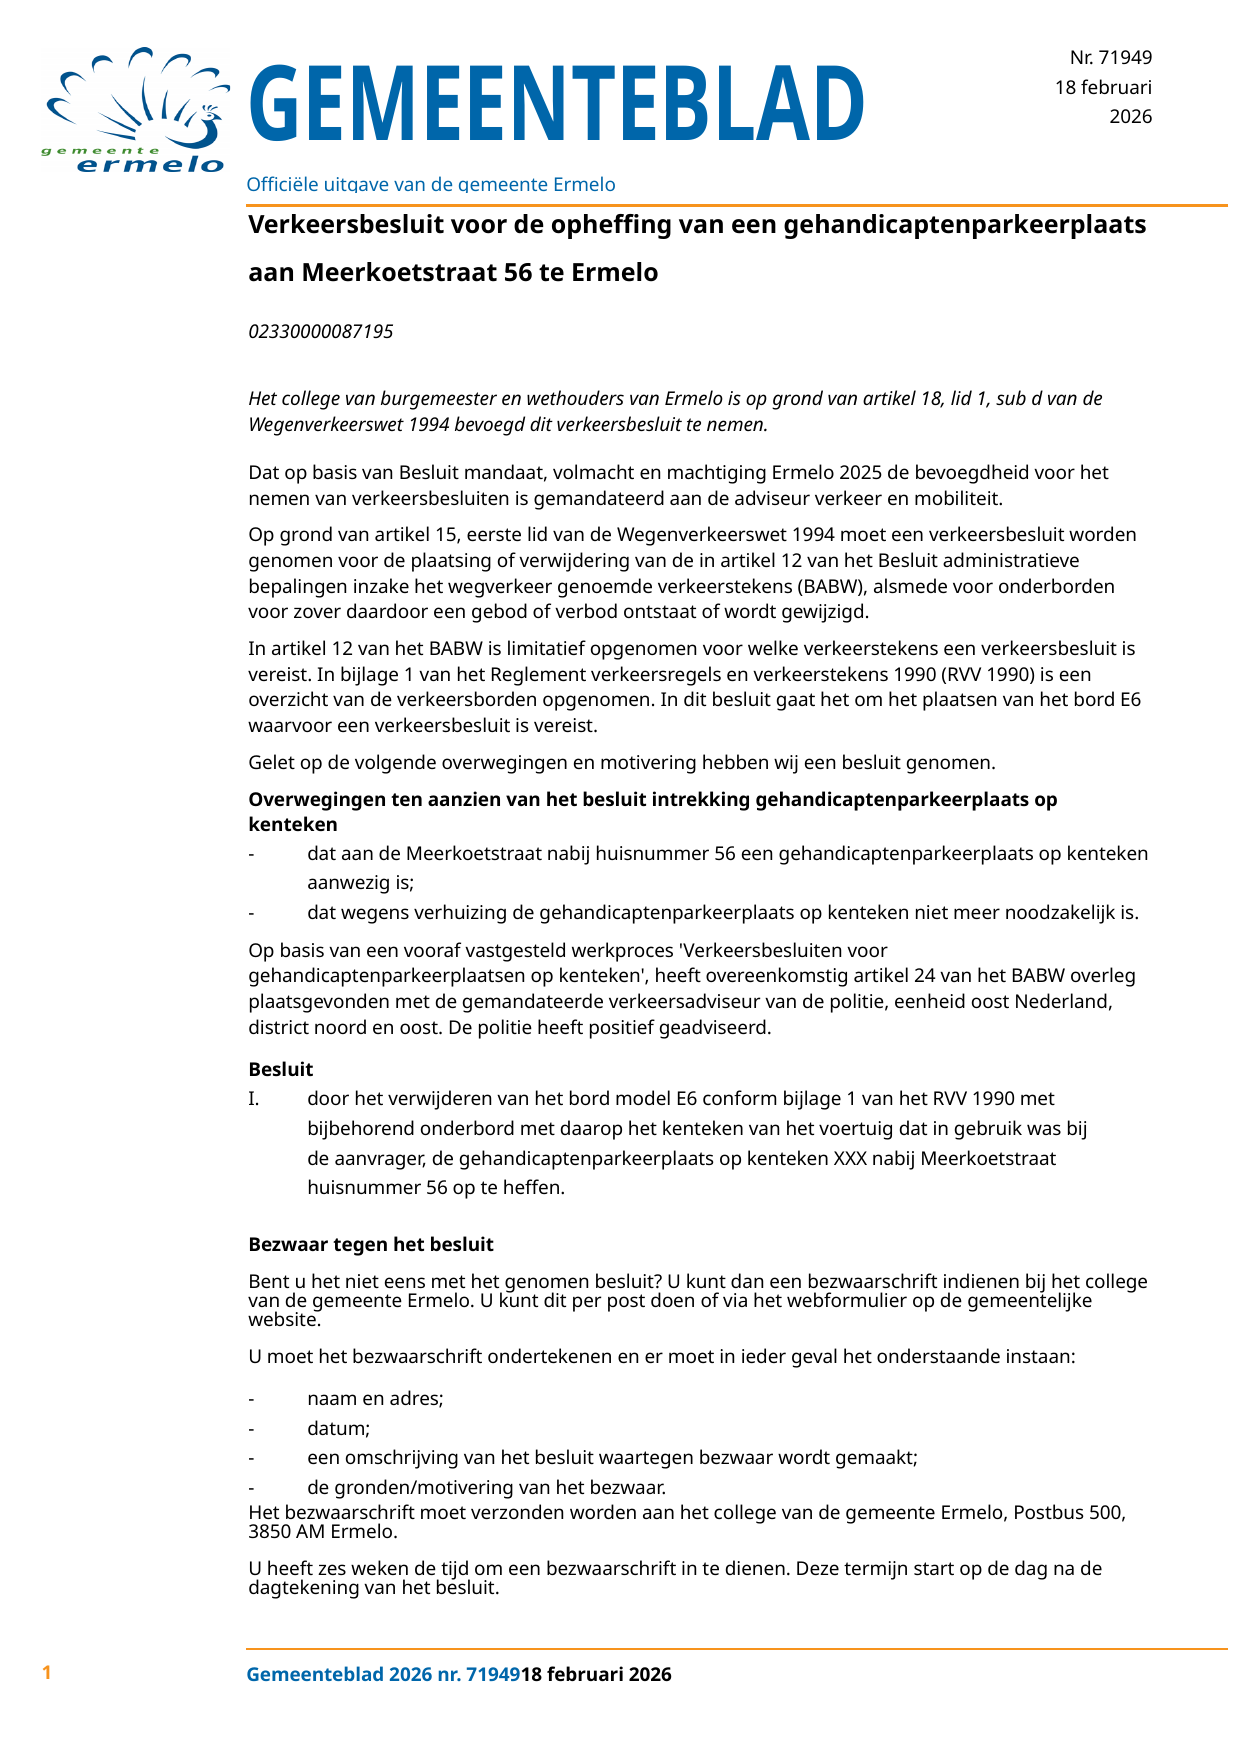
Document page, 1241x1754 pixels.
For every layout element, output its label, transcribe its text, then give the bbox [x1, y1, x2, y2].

text Op basis van een vooraf vastgesteld werkproces 'Verkeersbesluiten voor gehandicaptenparkeerplaatsen op kenteken', heeft overeenkomstig artikel 24 van het BABW overleg plaatsgevonden met de gemandateerde verkeersadviseur van de politie, eenheid oost Nederland, district noord en oost. De politie heeft positief geadviseerd. [248, 937, 1152, 1040]
list datum; [248, 1415, 1152, 1441]
text Overwegingen ten aanzien van het besluit intrekking gehandicaptenparkeerplaats op kenteken [248, 786, 1152, 837]
text Het college van burgemeester en wethouders van Ermelo is op grond van artikel 18, lid 1, sub d van de Wegenverkeerswet 1994 bevoegd dit verkeersbesluit te nemen. [248, 386, 1152, 437]
text Besluit [248, 1056, 1152, 1082]
list door het verwijderen van het bord model E6 conform bijlage 1 van het RVV 1990 met bijbehorend onderbord met daarop het kenteken van het voertuig dat in gebruik was bij de aanvrager, de gehandicaptenparkeerplaats op kenteken XXX nabij Meerkoetstraat huisnummer 56 op te heffen. [248, 1086, 1152, 1200]
text Verkeersbesluit voor de opheffing van een gehandicaptenparkeerplaats aan Meerkoetstraat 56 te Ermelo [248, 207, 1152, 288]
text Gelet op de volgende overwegingen en motivering hebben wij een besluit genomen. [248, 749, 1152, 775]
text Het bezwaarschrift moet verzonden worden aan het college van de gemeente Ermelo, Postbus 500, 3850 AM Ermelo. [248, 1504, 1152, 1542]
list dat wegens verhuizing de gehandicaptenparkeerplaats op kenteken niet meer noodzakelijk is. [248, 899, 1152, 925]
list dat aan de Meerkoetstraat nabij huisnummer 56 een gehandicaptenparkeerplaats op kenteken aanwezig is; [248, 840, 1152, 895]
list de gronden/motivering van het bezwaar. [248, 1474, 1152, 1500]
text 02330000087195 [248, 318, 1152, 344]
list naam en adres; [248, 1385, 1152, 1411]
text Bezwaar tegen het besluit [248, 1236, 1152, 1255]
text Op grond van artikel 15, eerste lid van de Wegenverkeerswet 1994 moet een verkeersbesluit worden genomen voor de plaatsing of verwijdering van de in artikel 12 van het Besluit administratieve bepalingen inzake het wegverkeer genoemde verkeerstekens (BABW), alsmede voor onderborden voor zover daardoor een gebod of verbod ontstaat of wordt gewijzigd. [248, 521, 1152, 624]
list een omschrijving van het besluit waartegen bezwaar wordt gemaakt; [248, 1444, 1152, 1470]
text U heeft zes weken de tijd om een bezwaarschrift in te dienen. Deze termijn start op de dag na de dagtekening van het besluit. [248, 1560, 1152, 1598]
picture [41, 47, 231, 172]
text Dat op basis van Besluit mandaat, volmacht en machtiging Ermelo 2025 de bevoegdheid voor het nemen van verkeersbesluiten is gemandateerd aan de adviseur verkeer en mobiliteit. [248, 459, 1152, 510]
text U moet het bezwaarschrift ondertekenen en er moet in ieder geval het onderstaande instaan: [248, 1348, 1152, 1368]
text In artikel 12 van het BABW is limitatief opgenomen voor welke verkeerstekens een verkeersbesluit is vereist. In bijlage 1 van het Reglement verkeersregels en verkeerstekens 1990 (RVV 1990) is een overzicht van de verkeersborden opgenomen. In dit besluit gaat het om het plaatsen van het bord E6 waarvoor een verkeersbesluit is vereist. [248, 635, 1152, 738]
text Bent u het niet eens met het genomen besluit? U kunt dan een bezwaarschrift indienen bij het college van de gemeente Ermelo. U kunt dit per post doen of via het webformulier op de gemeentelijke website. [248, 1273, 1152, 1331]
